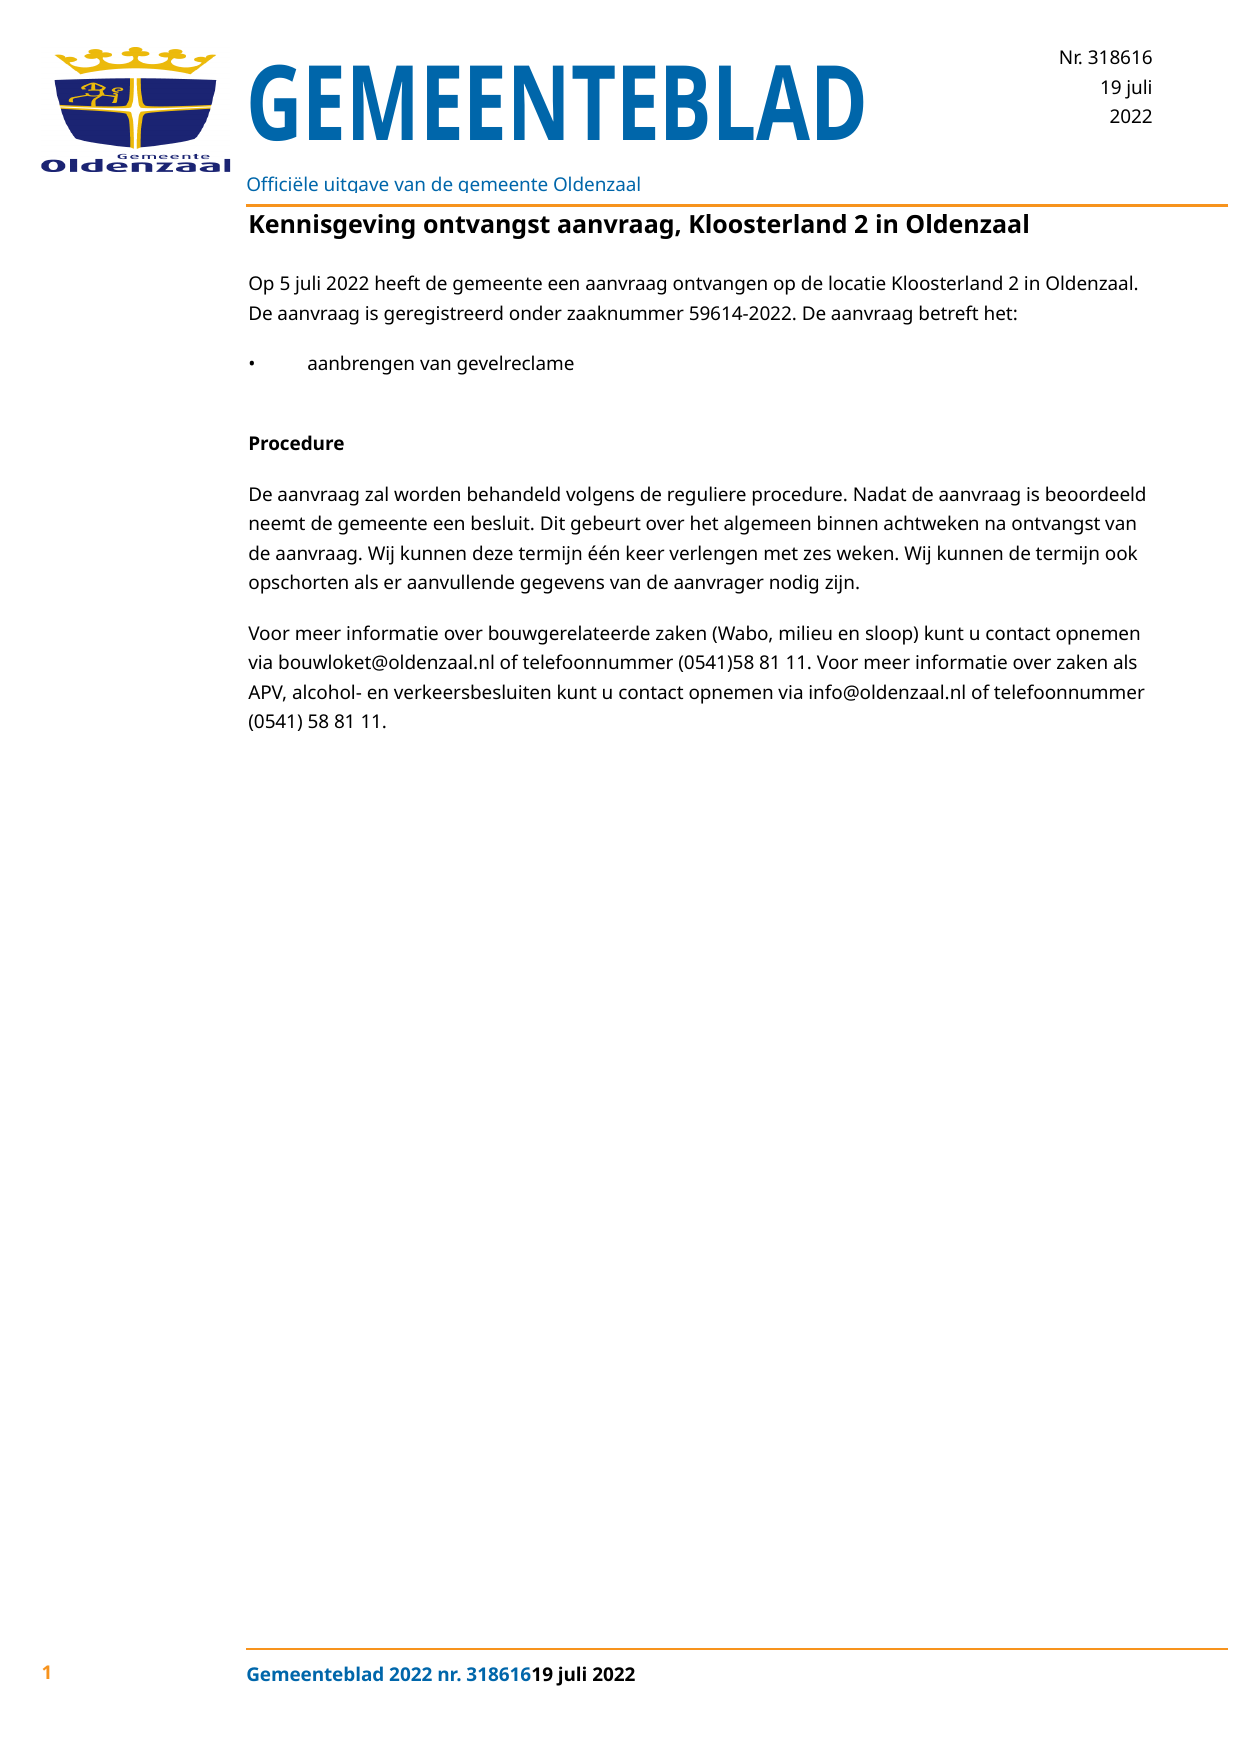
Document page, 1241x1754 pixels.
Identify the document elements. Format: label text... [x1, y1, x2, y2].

text Procedure [248, 430, 1152, 456]
picture [41, 47, 231, 172]
text Kennisgeving ontvangst aanvraag, Kloosterland 2 in Oldenzaal [248, 207, 1152, 241]
text De aanvraag zal worden behandeld volgens de reguliere procedure. Nadat de aanvraag is beoordeeld neemt de gemeente een besluit. Dit gebeurt over het algemeen binnen achtweken na ontvangst van de aanvraag. Wij kunnen deze termijn één keer verlengen met zes weken. Wij kunnen de termijn ook opschorten als er aanvullende gegevens van de aanvrager nodig zijn. [248, 481, 1152, 595]
text Voor meer informatie over bouwgerelateerde zaken (Wabo, milieu en sloop) kunt u contact opnemen via bouwloket@oldenzaal.nl of telefoonnummer (0541)58 81 11. Voor meer informatie over zaken als APV, alcohol- en verkeersbesluiten kunt u contact opnemen via info@oldenzaal.nl of telefoonnummer (0541) 58 81 11. [248, 620, 1152, 734]
text Op 5 juli 2022 heeft de gemeente een aanvraag ontvangen op de locatie Kloosterland 2 in Oldenzaal. De aanvraag is geregistreerd onder zaaknummer 59614-2022. De aanvraag betreft het: [248, 270, 1152, 326]
list aanbrengen van gevelreclame [248, 350, 1152, 376]
